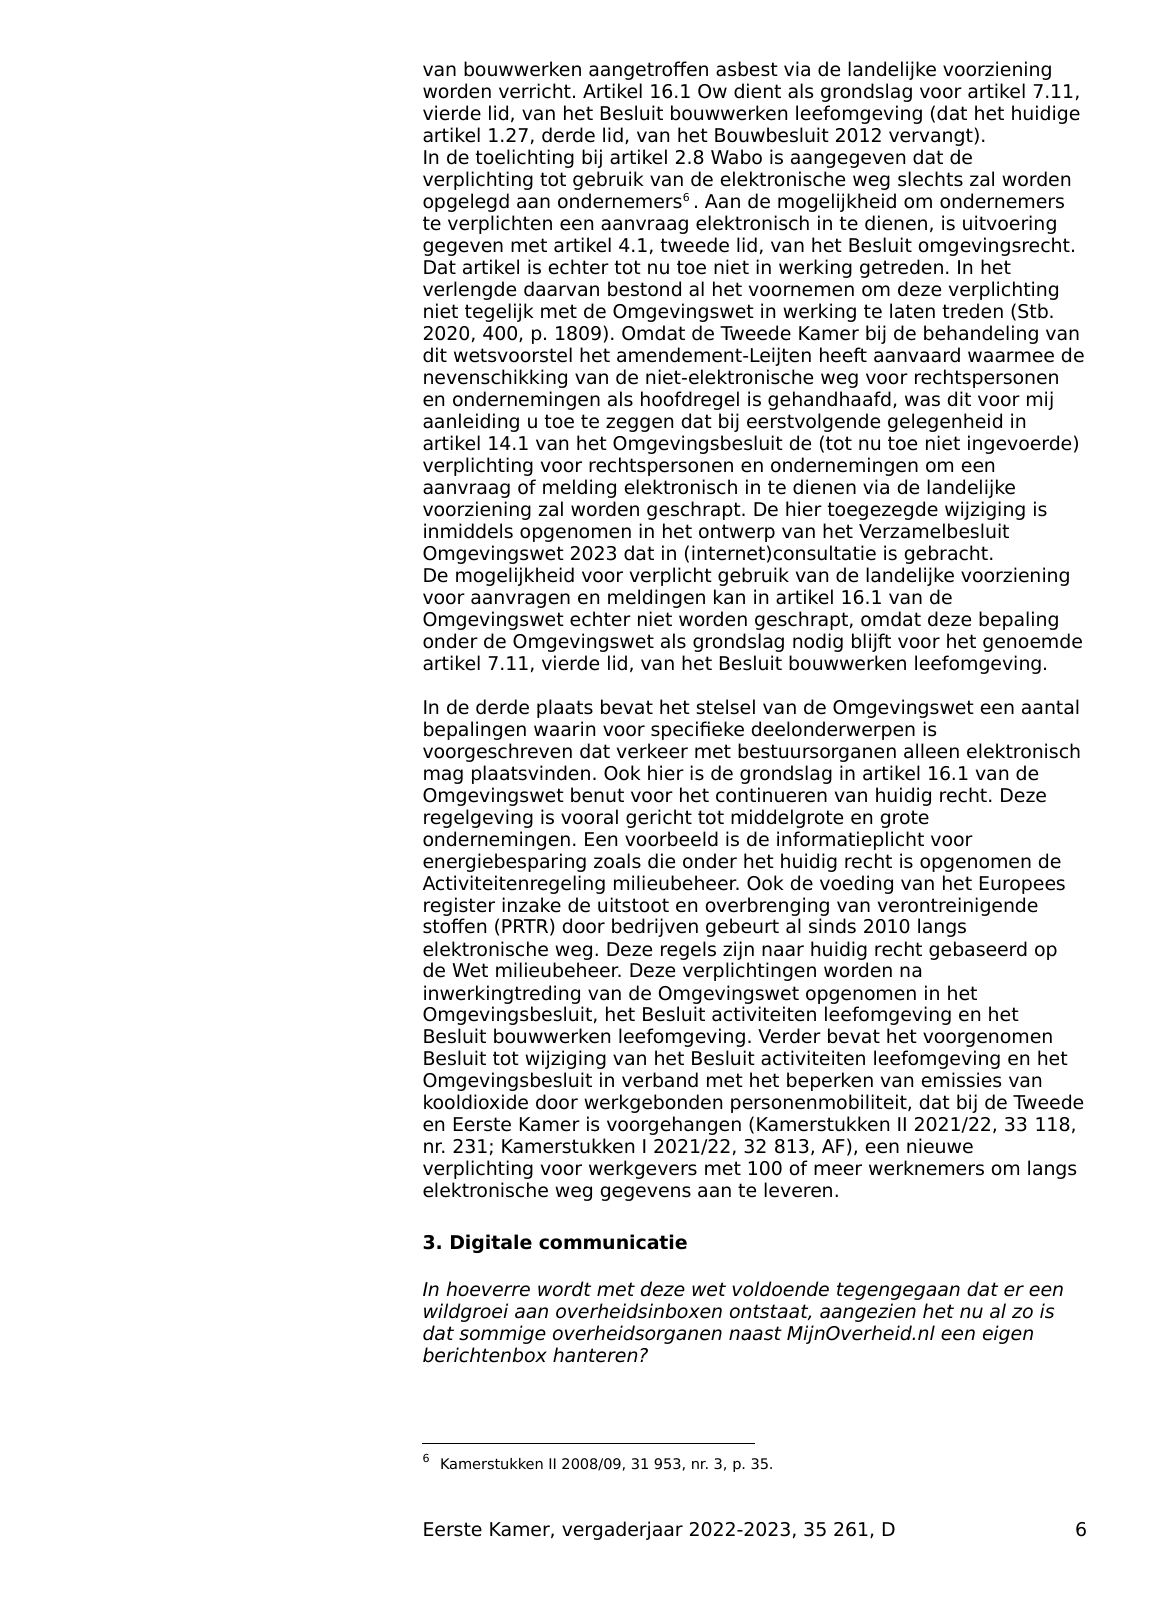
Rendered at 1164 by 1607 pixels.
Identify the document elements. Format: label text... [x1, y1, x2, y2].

text De mogelijkheid voor verplicht gebruik van de landelijke voorziening voor aanvragen en meldingen kan in artikel 16.1 van de Omgevingswet echter niet worden geschrapt, omdat deze bepaling onder de Omgevingswet als grondslag nodig blijft voor het genoemde artikel 7.11, vierde lid, van het Besluit bouwwerken leefomgeving. [422, 564, 1087, 674]
subtitle 3. Digitale communicatie [422, 1232, 1087, 1254]
text In hoeverre wordt met deze wet voldoende tegengegaan dat er een wildgroei aan overheidsinboxen ontstaat, aangezien het nu al zo is dat sommige overheidsorganen naast MijnOverheid.nl een eigen berichtenbox hanteren? [422, 1279, 1087, 1367]
text In de toelichting bij artikel 2.8 Wabo is aangegeven dat de verplichting tot gebruik van de elektronische weg slechts zal worden opgelegd aan ondernemers. Aan de mogelijkheid om ondernemers te verplichten een aanvraag elektronisch in te dienen, is uitvoering gegeven met artikel 4.1, tweede lid, van het Besluit omgevingsrecht. Dat artikel is echter tot nu toe niet in werking getreden. In het verlengde daarvan bestond al het voornemen om deze verplichting niet tegelijk met de Omgevingswet in werking te laten treden (Stb. 2020, 400, p. 1809). Omdat de Tweede Kamer bij de behandeling van dit wetsvoorstel het amendement-Leijten heeft aanvaard waarmee de nevenschikking van de niet-elektronische weg voor rechtspersonen en ondernemingen als hoofdregel is gehandhaafd, was dit voor mij aanleiding u toe te zeggen dat bij eerstvolgende gelegenheid in artikel 14.1 van het Omgevingsbesluit de (tot nu toe niet ingevoerde) verplichting voor rechtspersonen en ondernemingen om een aanvraag of melding elektronisch in te dienen via de landelijke voorziening zal worden geschrapt. De hier toegezegde wijziging is inmiddels opgenomen in het ontwerp van het Verzamelbesluit Omgevingswet 2023 dat in (internet)consultatie is gebracht. [422, 147, 1087, 564]
text Kamerstukken II 2008/09, 31 953, nr. 3, p. 35. [422, 1452, 1087, 1474]
text In de derde plaats bevat het stelsel van de Omgevingswet een aantal bepalingen waarin voor specifieke deelonderwerpen is voorgeschreven dat verkeer met bestuursorganen alleen elektronisch mag plaatsvinden. Ook hier is de grondslag in artikel 16.1 van de Omgevingswet benut voor het continueren van huidig recht. Deze regelgeving is vooral gericht tot middelgrote en grote ondernemingen. Een voorbeeld is de informatieplicht voor energiebesparing zoals die onder het huidig recht is opgenomen de Activiteitenregeling milieubeheer. Ook de voeding van het Europees register inzake de uitstoot en overbrenging van verontreinigende stoffen (PRTR) door bedrijven gebeurt al sinds 2010 langs elektronische weg. Deze regels zijn naar huidig recht gebaseerd op de Wet milieubeheer. Deze verplichtingen worden na inwerkingtreding van de Omgevingswet opgenomen in het Omgevingsbesluit, het Besluit activiteiten leefomgeving en het Besluit bouwwerken leefomgeving. Verder bevat het voorgenomen Besluit tot wijziging van het Besluit activiteiten leefomgeving en het Omgevingsbesluit in verband met het beperken van emissies van kooldioxide door werkgebonden personenmobiliteit, dat bij de Tweede en Eerste Kamer is voorgehangen (Kamerstukken II 2021/22, 33 118, nr. 231; Kamerstukken I 2021/22, 32 813, AF), een nieuwe verplichting voor werkgevers met 100 of meer werknemers om langs elektronische weg gegevens aan te leveren. [422, 697, 1087, 1202]
text van bouwwerken aangetroffen asbest via de landelijke voorziening worden verricht. Artikel 16.1 Ow dient als grondslag voor artikel 7.11, vierde lid, van het Besluit bouwwerken leefomgeving (dat het huidige artikel 1.27, derde lid, van het Bouwbesluit 2012 vervangt). [422, 59, 1087, 147]
